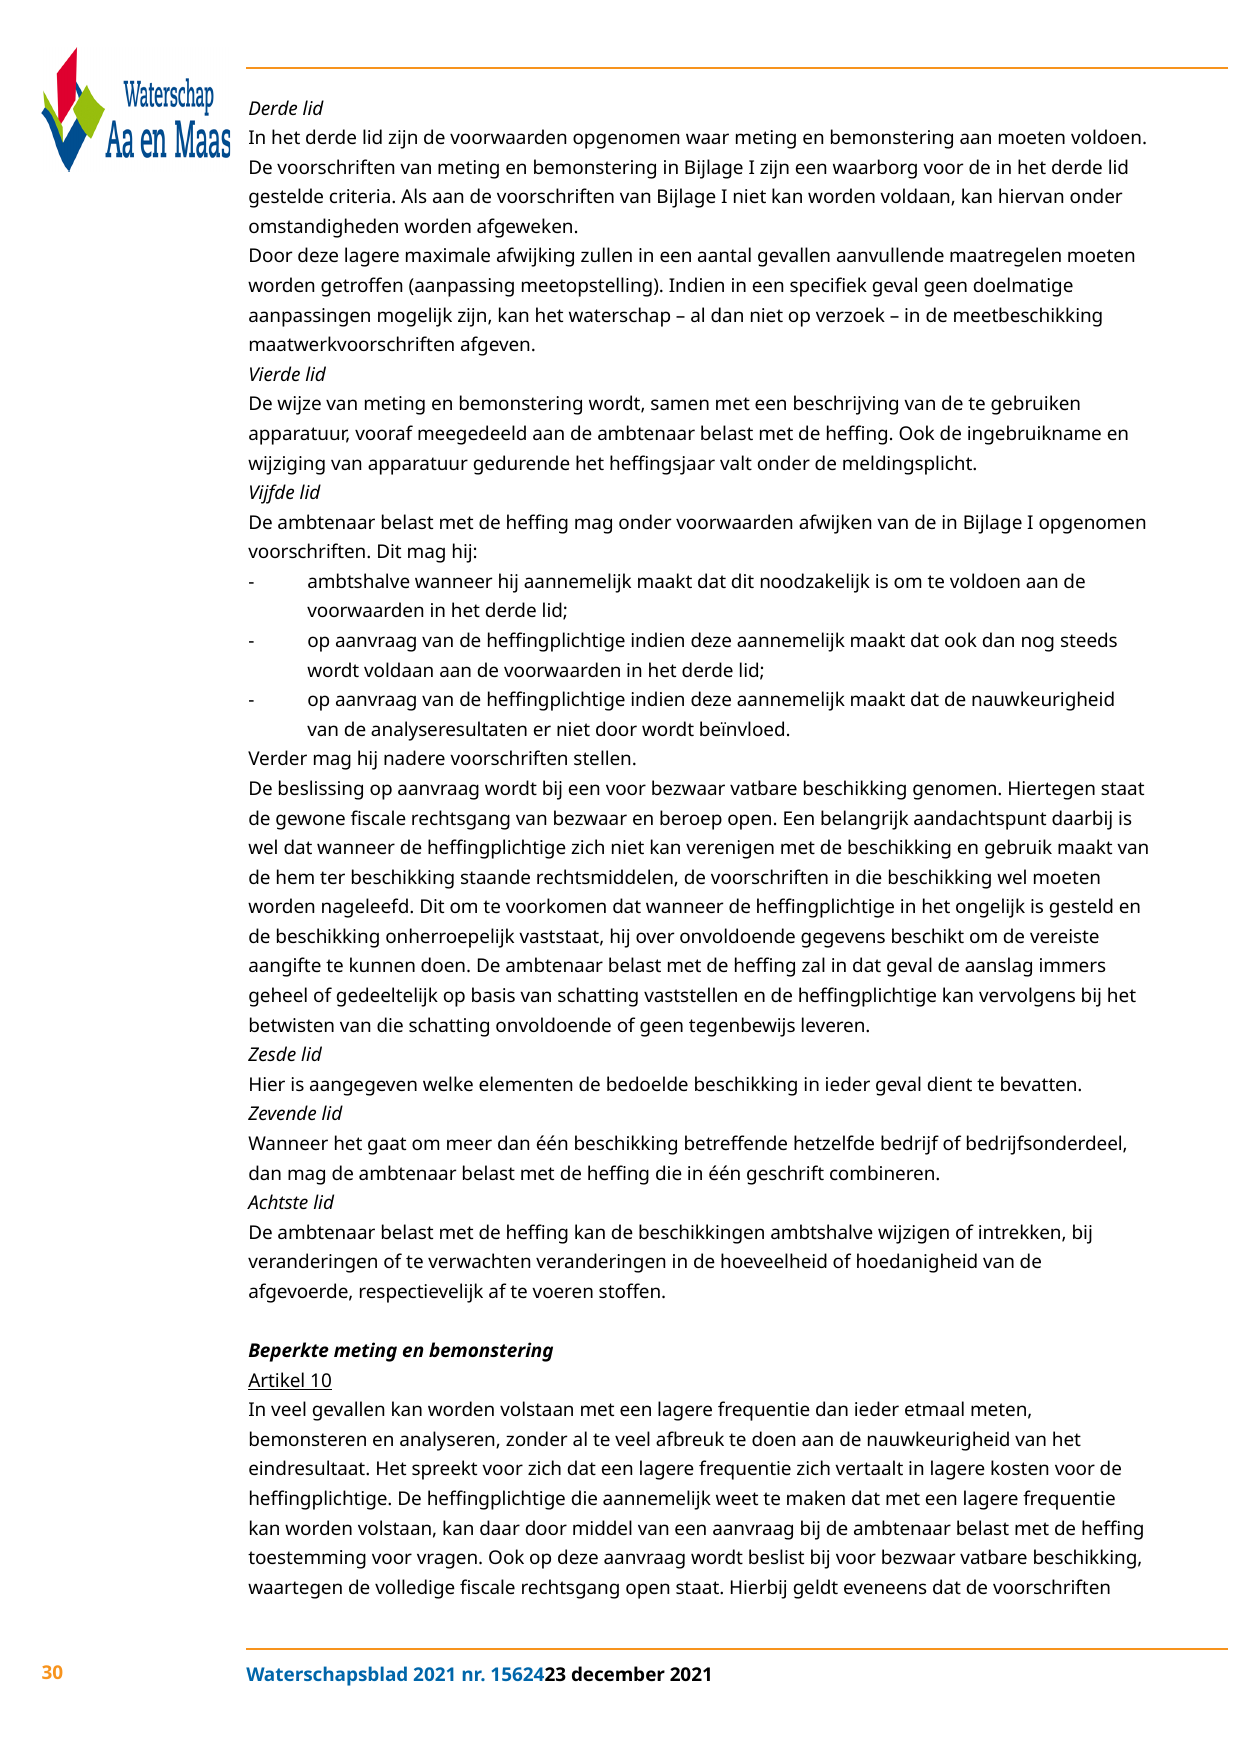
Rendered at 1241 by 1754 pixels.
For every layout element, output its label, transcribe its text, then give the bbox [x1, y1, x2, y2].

text Derde lid [248, 95, 1152, 121]
text Zesde lid [248, 1041, 1152, 1067]
text Verder mag hij nadere voorschriften stellen. [248, 746, 1152, 771]
list ambtshalve wanneer hij aannemelijk maakt dat dit noodzakelijk is om te voldoen aan de voorwaarden in het derde lid; [248, 568, 1152, 623]
text Beperkte meting en bemonstering [248, 1337, 1152, 1363]
text Wanneer het gaat om meer dan één beschikking betreffende hetzelfde bedrijf of bedrijfsonderdeel, dan mag de ambtenaar belast met de heffing die in één geschrift combineren. [248, 1130, 1152, 1186]
text In het derde lid zijn de voorwaarden opgenomen waar meting en bemonstering aan moeten voldoen. De voorschriften van meting en bemonstering in Bijlage I zijn een waarborg voor de in het derde lid gestelde criteria. Als aan de voorschriften van Bijlage I niet kan worden voldaan, kan hiervan onder omstandigheden worden afgeweken. [248, 124, 1152, 239]
text Vierde lid [248, 361, 1152, 387]
text Door deze lagere maximale afwijking zullen in een aantal gevallen aanvullende maatregelen moeten worden getroffen (aanpassing meetopstelling). Indien in een specifiek geval geen doelmatige aanpassingen mogelijk zijn, kan het waterschap – al dan niet op verzoek – in de meetbeschikking maatwerkvoorschriften afgeven. [248, 243, 1152, 357]
picture [41, 47, 231, 172]
text In veel gevallen kan worden volstaan met een lagere frequentie dan ieder etmaal meten, bemonsteren en analyseren, zonder al te veel afbreuk te doen aan de nauwkeurigheid van het eindresultaat. Het spreekt voor zich dat een lagere frequentie zich vertaalt in lagere kosten voor de heffingplichtige. De heffingplichtige die aannemelijk weet te maken dat met een lagere frequentie kan worden volstaan, kan daar door middel van een aanvraag bij de ambtenaar belast met de heffing toestemming voor vragen. Ook op deze aanvraag wordt beslist bij voor bezwaar vatbare beschikking, waartegen de volledige fiscale rechtsgang open staat. Hierbij geldt eveneens dat de voorschriften [248, 1396, 1152, 1600]
text Hier is aangegeven welke elementen de bedoelde beschikking in ieder geval dient te bevatten. [248, 1071, 1152, 1097]
text De ambtenaar belast met de heffing mag onder voorwaarden afwijken van de in Bijlage I opgenomen voorschriften. Dit mag hij: [248, 509, 1152, 564]
text Vijfde lid [248, 479, 1152, 505]
list op aanvraag van de heffingplichtige indien deze aannemelijk maakt dat de nauwkeurigheid van de analyseresultaten er niet door wordt beïnvloed. [248, 686, 1152, 742]
text Zevende lid [248, 1101, 1152, 1126]
text Achtste lid [248, 1189, 1152, 1215]
text De beslissing op aanvraag wordt bij een voor bezwaar vatbare beschikking genomen. Hiertegen staat de gewone fiscale rechtsgang van bezwaar en beroep open. Een belangrijk aandachtspunt daarbij is wel dat wanneer de heffingplichtige zich niet kan verenigen met de beschikking en gebruik maakt van de hem ter beschikking staande rechtsmiddelen, de voorschriften in die beschikking wel moeten worden nageleefd. Dit om te voorkomen dat wanneer de heffingplichtige in het ongelijk is gesteld en de beschikking onherroepelijk vaststaat, hij over onvoldoende gegevens beschikt om de vereiste aangifte te kunnen doen. De ambtenaar belast met de heffing zal in dat geval de aanslag immers geheel of gedeeltelijk op basis van schatting vaststellen en de heffingplichtige kan vervolgens bij het betwisten van die schatting onvoldoende of geen tegenbewijs leveren. [248, 775, 1152, 1038]
text De ambtenaar belast met de heffing kan de beschikkingen ambtshalve wijzigen of intrekken, bij veranderingen of te verwachten veranderingen in de hoeveelheid of hoedanigheid van de afgevoerde, respectievelijk af te voeren stoffen. [248, 1219, 1152, 1304]
list op aanvraag van de heffingplichtige indien deze aannemelijk maakt dat ook dan nog steeds wordt voldaan aan de voorwaarden in het derde lid; [248, 627, 1152, 683]
text De wijze van meting en bemonstering wordt, samen met een beschrijving van de te gebruiken apparatuur, vooraf meegedeeld aan de ambtenaar belast met de heffing. Ook de ingebruikname en wijziging van apparatuur gedurende het heffingsjaar valt onder de meldingsplicht. [248, 391, 1152, 476]
text Artikel 10 [248, 1367, 1152, 1393]
